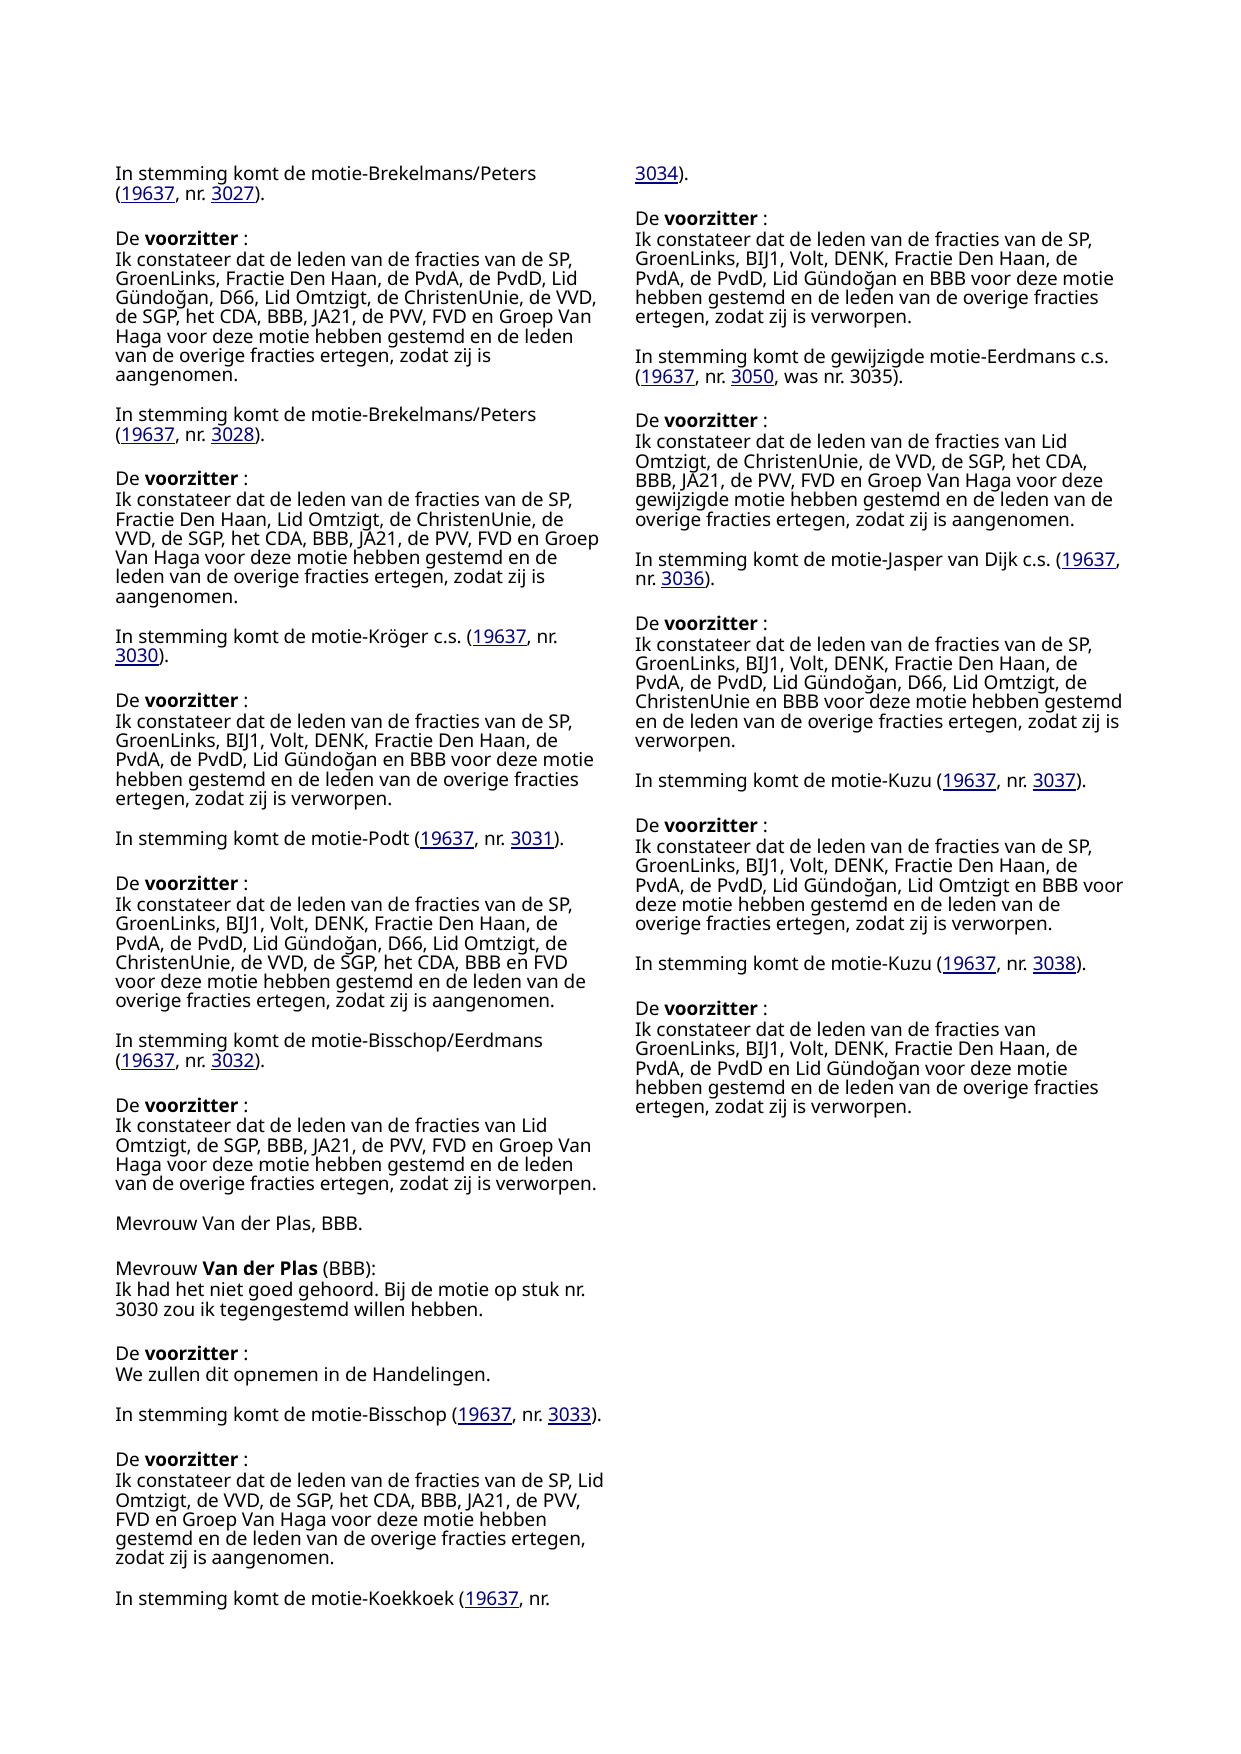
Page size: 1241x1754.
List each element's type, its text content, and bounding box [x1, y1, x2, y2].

text Ik had het niet goed gehoord. Bij de motie op stuk nr. 3030 zou ik tegengestemd willen hebben. [115, 1281, 605, 1320]
text Ik constateer dat de leden van de fracties van Lid Omtzigt, de SGP, BBB, JA21, de PVV, FVD en Groep Van Haga voor deze motie hebben gestemd en de leden van de overige fracties ertegen, zodat zij is verworpen. [115, 1117, 605, 1194]
text Ik constateer dat de leden van de fracties van de SP, GroenLinks, BIJ1, Volt, DENK, Fractie Den Haan, de PvdA, de PvdD, Lid Gündoğan, Lid Omtzigt en BBB voor deze motie hebben gestemd en de leden van de overige fracties ertegen, zodat zij is verworpen. [635, 838, 1125, 934]
text Ik constateer dat de leden van de fracties van de SP, Fractie Den Haan, Lid Omtzigt, de ChristenUnie, de VVD, de SGP, het CDA, BBB, JA21, de PVV, FVD en Groep Van Haga voor deze motie hebben gestemd en de leden van de overige fracties ertegen, zodat zij is aangenomen. [115, 491, 605, 607]
text In stemming komt de motie-Bisschop (19637, nr. 3033). [115, 1406, 605, 1426]
text De voorzitter : [115, 1341, 605, 1366]
text De voorzitter : [115, 1447, 605, 1472]
text In stemming komt de motie-Brekelmans/Peters (19637, nr. 3027). [115, 165, 605, 204]
text In stemming komt de motie-Podt (19637, nr. 3031). [115, 830, 605, 849]
text De voorzitter : [635, 812, 1125, 838]
text Mevrouw Van der Plas, BBB. [115, 1215, 605, 1235]
text Ik constateer dat de leden van de fracties van de SP, GroenLinks, BIJ1, Volt, DENK, Fractie Den Haan, de PvdA, de PvdD, Lid Gündoğan en BBB voor deze motie hebben gestemd en de leden van de overige fracties ertegen, zodat zij is verworpen. [115, 713, 605, 809]
text De voorzitter : [115, 225, 605, 251]
text Ik constateer dat de leden van de fracties van de SP, GroenLinks, Fractie Den Haan, de PvdA, de PvdD, Lid Gündoğan, D66, Lid Omtzigt, de ChristenUnie, de VVD, de SGP, het CDA, BBB, JA21, de PVV, FVD en Groep Van Haga voor deze motie hebben gestemd en de leden van de overige fracties ertegen, zodat zij is aangenomen. [115, 251, 605, 385]
text De voorzitter : [635, 995, 1125, 1021]
text In stemming komt de motie-Bisschop/Eerdmans (19637, nr. 3032). [115, 1032, 605, 1071]
text Mevrouw Van der Plas (BBB): [115, 1256, 605, 1281]
text De voorzitter : [635, 205, 1125, 231]
text Ik constateer dat de leden van de fracties van de SP, GroenLinks, BIJ1, Volt, DENK, Fractie Den Haan, de PvdA, de PvdD, Lid Gündoğan, D66, Lid Omtzigt, de ChristenUnie en BBB voor deze motie hebben gestemd en de leden van de overige fracties ertegen, zodat zij is verworpen. [635, 636, 1125, 751]
text In stemming komt de gewijzigde motie-Eerdmans c.s. (19637, nr. 3050, was nr. 3035). [635, 348, 1125, 387]
text We zullen dit opnemen in de Handelingen. [115, 1366, 605, 1386]
text Ik constateer dat de leden van de fracties van GroenLinks, BIJ1, Volt, DENK, Fractie Den Haan, de PvdA, de PvdD en Lid Gündoğan voor deze motie hebben gestemd en de leden van de overige fracties ertegen, zodat zij is verworpen. [635, 1021, 1125, 1117]
text 3034). [635, 165, 1125, 184]
text Ik constateer dat de leden van de fracties van de SP, Lid Omtzigt, de VVD, de SGP, het CDA, BBB, JA21, de PVV, FVD en Groep Van Haga voor deze motie hebben gestemd en de leden van de overige fracties ertegen, zodat zij is aangenomen. [115, 1472, 605, 1569]
text De voorzitter : [115, 466, 605, 491]
text Ik constateer dat de leden van de fracties van de SP, GroenLinks, BIJ1, Volt, DENK, Fractie Den Haan, de PvdA, de PvdD, Lid Gündoğan en BBB voor deze motie hebben gestemd en de leden van de overige fracties ertegen, zodat zij is verworpen. [635, 231, 1125, 327]
text De voorzitter : [635, 610, 1125, 636]
text In stemming komt de motie-Kuzu (19637, nr. 3037). [635, 772, 1125, 791]
text Ik constateer dat de leden van de fracties van Lid Omtzigt, de ChristenUnie, de VVD, de SGP, het CDA, BBB, JA21, de PVV, FVD en Groep Van Haga voor deze gewijzigde motie hebben gestemd en de leden van de overige fracties ertegen, zodat zij is aangenomen. [635, 433, 1125, 530]
text In stemming komt de motie-Kröger c.s. (19637, nr. 3030). [115, 628, 605, 666]
text De voorzitter : [115, 870, 605, 896]
text In stemming komt de motie-Koekkoek (19637, nr. [115, 1589, 605, 1609]
text Ik constateer dat de leden van de fracties van de SP, GroenLinks, BIJ1, Volt, DENK, Fractie Den Haan, de PvdA, de PvdD, Lid Gündoğan, D66, Lid Omtzigt, de ChristenUnie, de VVD, de SGP, het CDA, BBB en FVD voor deze motie hebben gestemd en de leden van de overige fracties ertegen, zodat zij is aangenomen. [115, 896, 605, 1012]
text In stemming komt de motie-Brekelmans/Peters (19637, nr. 3028). [115, 406, 605, 445]
text De voorzitter : [115, 1092, 605, 1117]
text De voorzitter : [115, 687, 605, 713]
text In stemming komt de motie-Jasper van Dijk c.s. (19637, nr. 3036). [635, 551, 1125, 589]
text In stemming komt de motie-Kuzu (19637, nr. 3038). [635, 955, 1125, 974]
text De voorzitter : [635, 408, 1125, 433]
